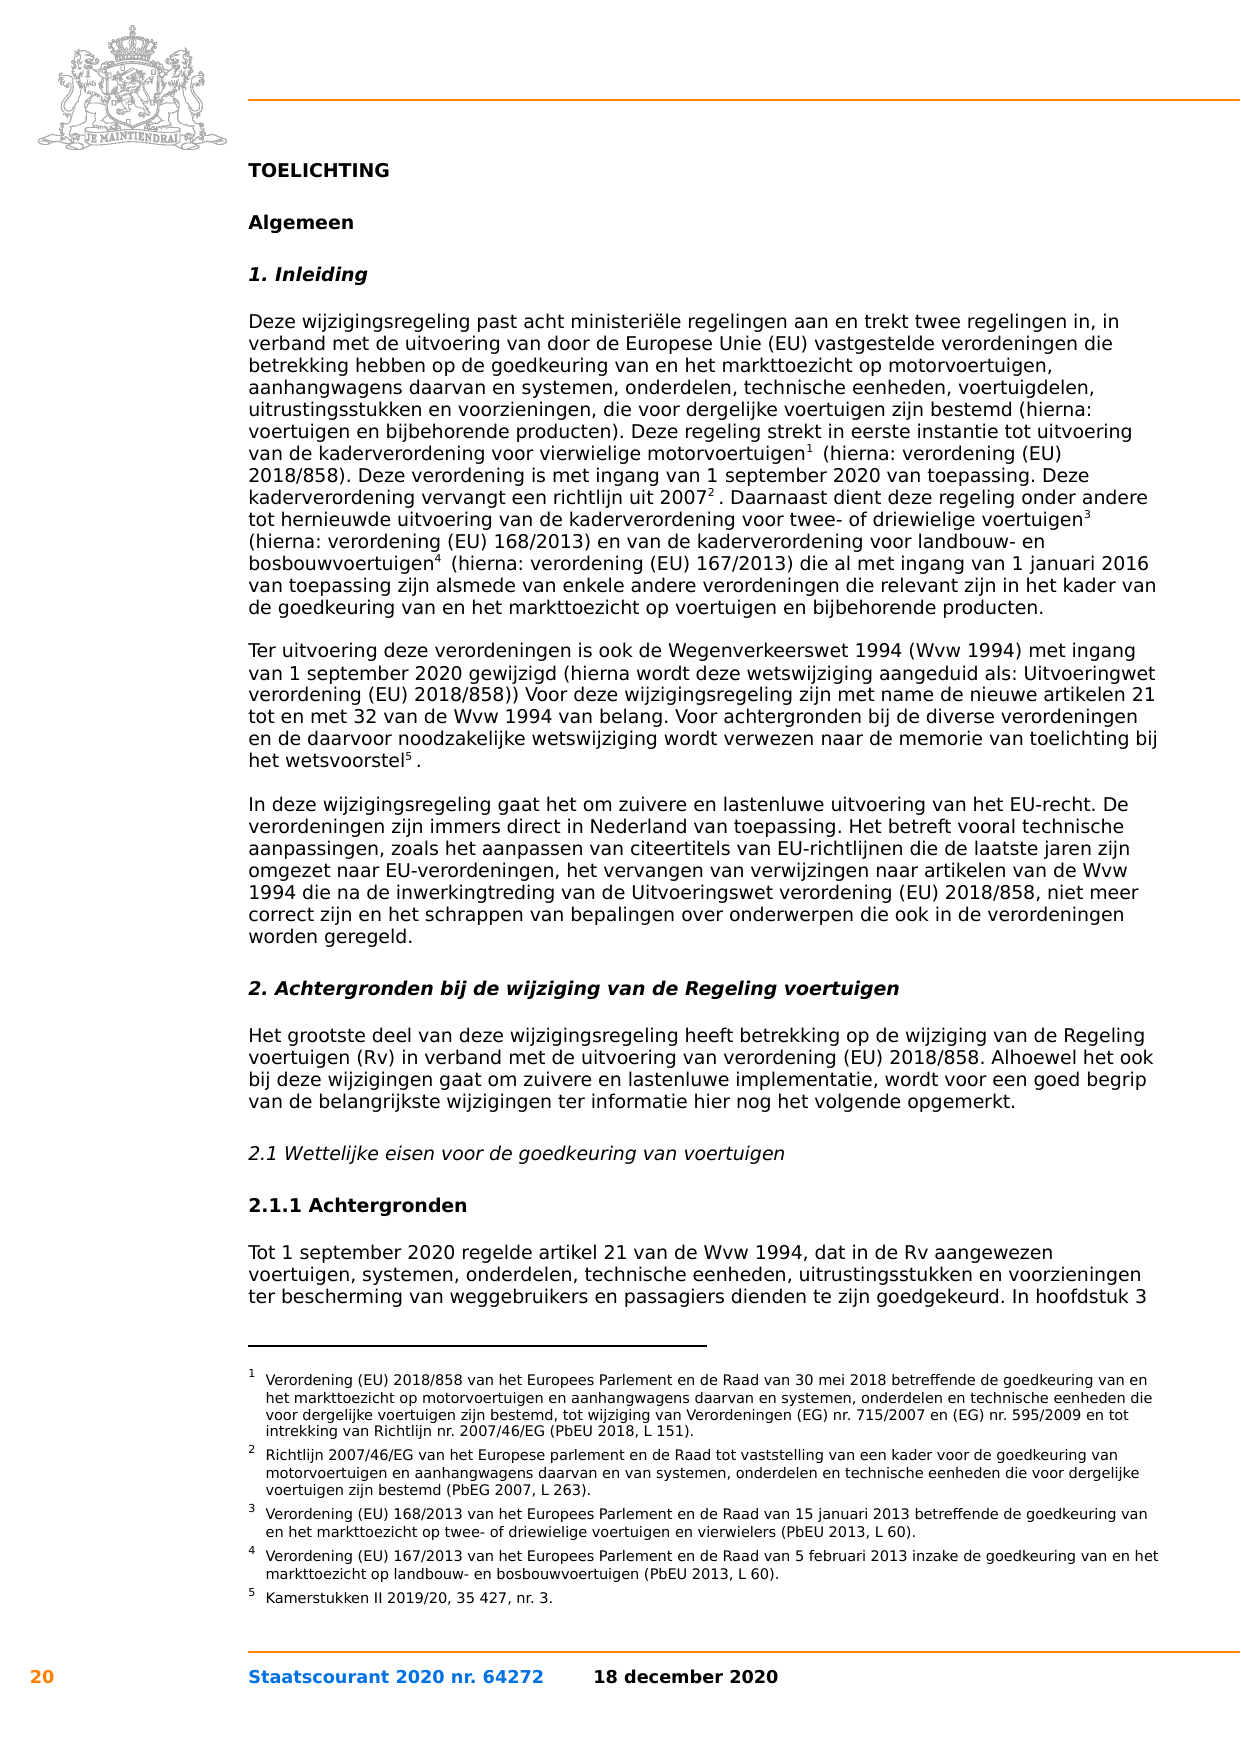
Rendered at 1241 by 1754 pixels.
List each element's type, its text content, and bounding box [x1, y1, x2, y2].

text Het grootste deel van deze wijzigingsregeling heeft betrekking op de wijziging van de Regeling voertuigen (Rv) in verband met de uitvoering van verordening (EU) 2018/858. Alhoewel het ook bij deze wijzigingen gaat om zuivere en lastenluwe implementatie, wordt voor een goed begrip van de belangrijkste wijzigingen ter informatie hier nog het volgende opgemerkt. [248, 1025, 1163, 1113]
subtitle 2.1 Wettelijke eisen voor de goedkeuring van voertuigen [248, 1143, 1163, 1165]
text Ter uitvoering deze verordeningen is ook de Wegenverkeerswet 1994 (Wvw 1994) met ingang van 1 september 2020 gewijzigd (hierna wordt deze wetswijziging aangeduid als: Uitvoeringwet verordening (EU) 2018/858)) Voor deze wijzigingsregeling zijn met name de nieuwe artikelen 21 tot en met 32 van de Wvw 1994 van belang. Voor achtergronden bij de diverse verordeningen en de daarvoor noodzakelijke wetswijziging wordt verwezen naar de memorie van toelichting bij het wetsvoorstel. [248, 640, 1163, 772]
subtitle 1. Inleiding [248, 264, 1163, 286]
text Deze wijzigingsregeling past acht ministeriële regelingen aan en trekt twee regelingen in, in verband met de uitvoering van door de Europese Unie (EU) vastgestelde verordeningen die betrekking hebben op de goedkeuring van en het markttoezicht op motorvoertuigen, aanhangwagens daarvan en systemen, onderdelen, technische eenheden, voertuigdelen, uitrustingsstukken en voorzieningen, die voor dergelijke voertuigen zijn bestemd (hierna: voertuigen en bijbehorende producten). Deze regeling strekt in eerste instantie tot uitvoering van de kaderverordening voor vierwielige motorvoertuigen (hierna: verordening (EU) 2018/858). Deze verordening is met ingang van 1 september 2020 van toepassing. Deze kaderverordening vervangt een richtlijn uit 2007. Daarnaast dient deze regeling onder andere tot hernieuwde uitvoering van de kaderverordening voor twee- of driewielige voertuigen (hierna: verordening (EU) 168/2013) en van de kaderverordening voor landbouw- en bosbouwvoertuigen (hierna: verordening (EU) 167/2013) die al met ingang van 1 januari 2016 van toepassing zijn alsmede van enkele andere verordeningen die relevant zijn in het kader van de goedkeuring van en het markttoezicht op voertuigen en bijbehorende producten. [248, 311, 1163, 618]
text Verordening (EU) 2018/858 van het Europees Parlement en de Raad van 30 mei 2018 betreffende de goedkeuring van en het markttoezicht op motorvoertuigen en aanhangwagens daarvan en systemen, onderdelen en technische eenheden die voor dergelijke voertuigen zijn bestemd, tot wijziging van Verordeningen (EG) nr. 715/2007 en (EG) nr. 595/2009 en tot intrekking van Richtlijn nr. 2007/46/EG (PbEU 2018, L 151). [248, 1368, 1163, 1440]
text Richtlijn 2007/46/EG van het Europese parlement en de Raad tot vaststelling van een kader voor de goedkeuring van motorvoertuigen en aanhangwagens daarvan en van systemen, onderdelen en technische eenheden die voor dergelijke voertuigen zijn bestemd (PbEG 2007, L 263). [248, 1443, 1163, 1499]
picture [38, 25, 227, 150]
subtitle 2. Achtergronden bij de wijziging van de Regeling voertuigen [248, 978, 1163, 1000]
text Tot 1 september 2020 regelde artikel 21 van de Wvw 1994, dat in de Rv aangewezen voertuigen, systemen, onderdelen, technische eenheden, uitrustingsstukken en voorzieningen ter bescherming van weggebruikers en passagiers dienden te zijn goedgekeurd. In hoofdstuk 3 [248, 1242, 1163, 1308]
text Verordening (EU) 168/2013 van het Europees Parlement en de Raad van 15 januari 2013 betreffende de goedkeuring van en het markttoezicht op twee- of driewielige voertuigen en vierwielers (PbEU 2013, L 60). [248, 1502, 1163, 1541]
subtitle TOELICHTING [248, 160, 1163, 182]
subtitle 2.1.1 Achtergronden [248, 1195, 1163, 1217]
subtitle Algemeen [248, 212, 1163, 234]
text Kamerstukken II 2019/20, 35 427, nr. 3. [248, 1586, 1163, 1608]
text In deze wijzigingsregeling gaat het om zuivere en lastenluwe uitvoering van het EU-recht. De verordeningen zijn immers direct in Nederland van toepassing. Het betreft vooral technische aanpassingen, zoals het aanpassen van citeertitels van EU-richtlijnen die de laatste jaren zijn omgezet naar EU-verordeningen, het vervangen van verwijzingen naar artikelen van de Wvw 1994 die na de inwerkingtreding van de Uitvoeringswet verordening (EU) 2018/858, niet meer correct zijn en het schrappen van bepalingen over onderwerpen die ook in de verordeningen worden geregeld. [248, 794, 1163, 948]
text Verordening (EU) 167/2013 van het Europees Parlement en de Raad van 5 februari 2013 inzake de goedkeuring van en het markttoezicht op landbouw- en bosbouwvoertuigen (PbEU 2013, L 60). [248, 1544, 1163, 1583]
